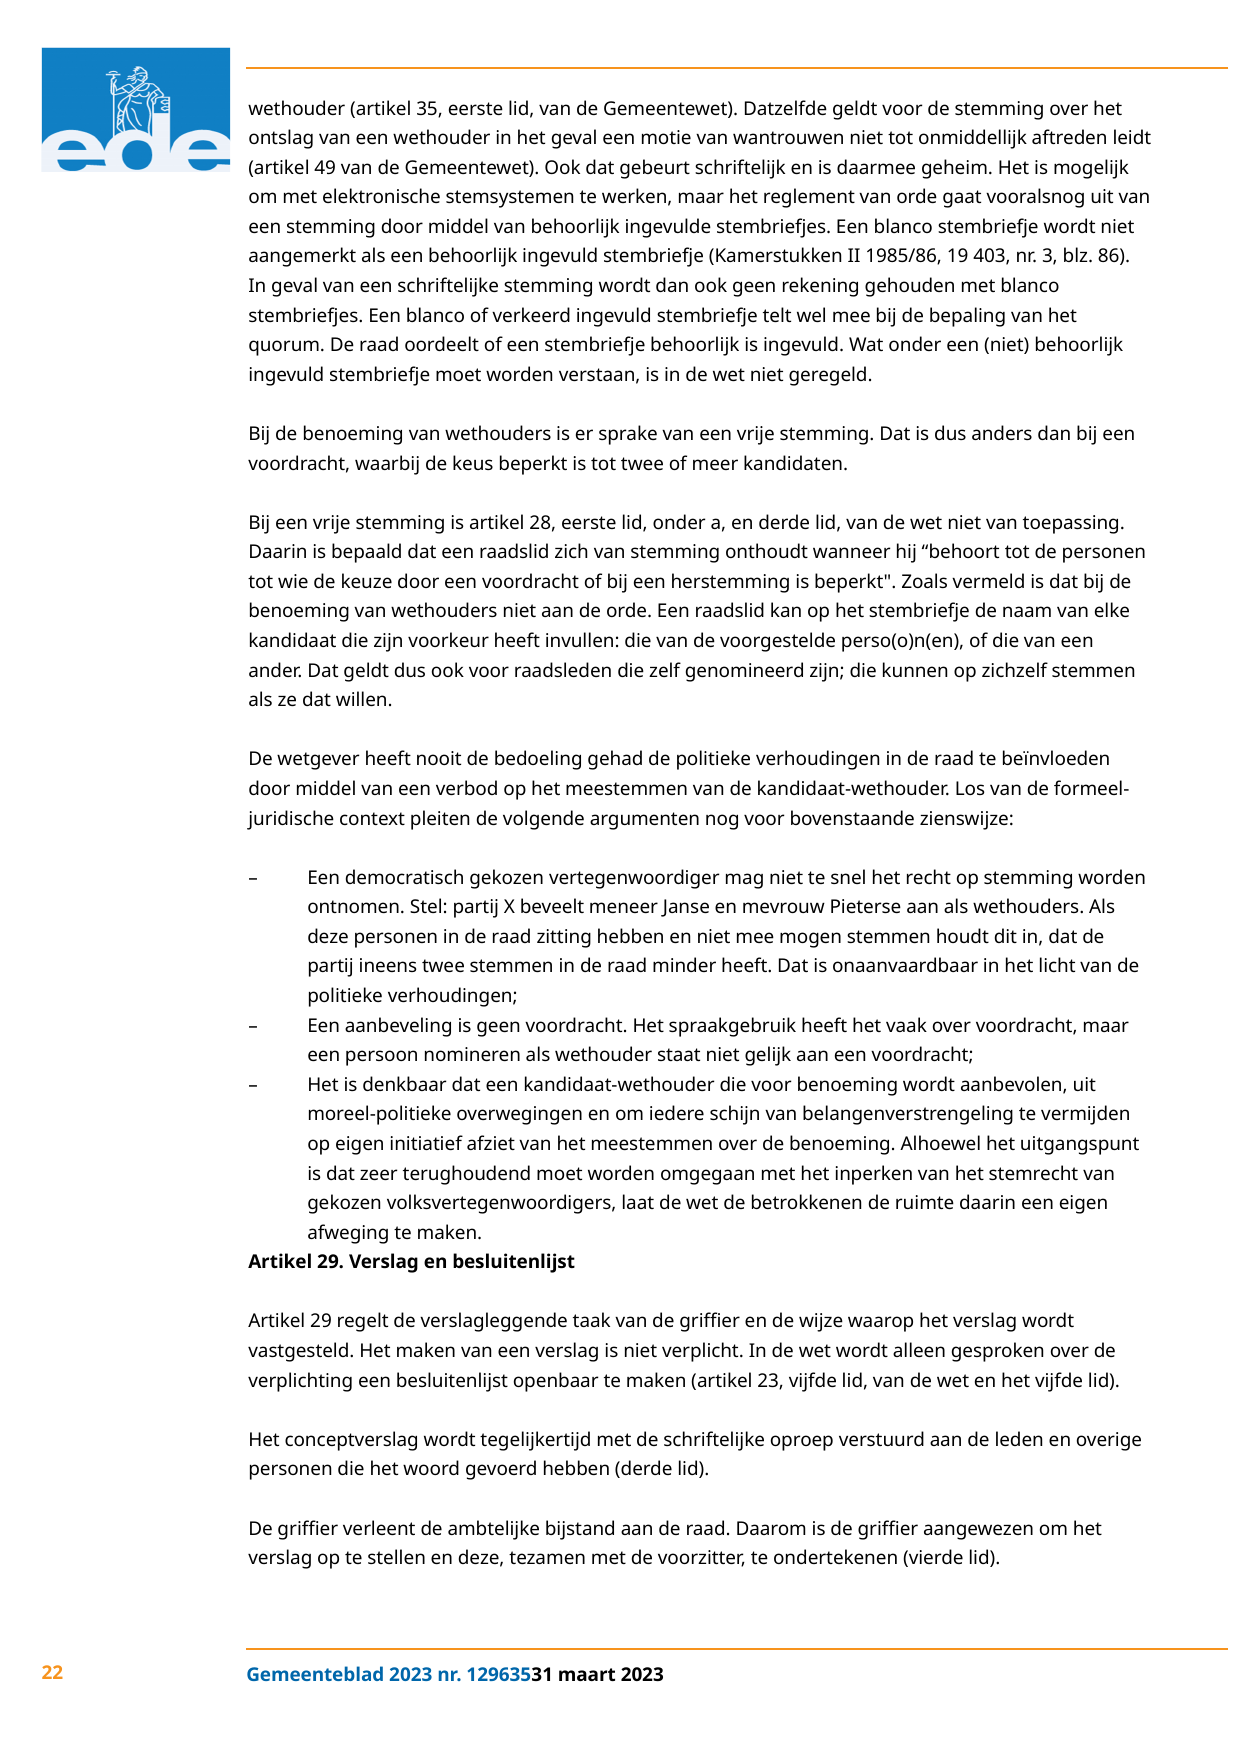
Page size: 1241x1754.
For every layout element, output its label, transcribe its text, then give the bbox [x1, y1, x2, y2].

list Een aanbeveling is geen voordracht. Het spraakgebruik heeft het vaak over voordracht, maar een persoon nomineren als wethouder staat niet gelijk aan een voordracht; [248, 1012, 1152, 1067]
list Het is denkbaar dat een kandidaat-wethouder die voor benoeming wordt aanbevolen, uit moreel-politieke overwegingen en om iedere schijn van belangenverstrengeling te vermijden op eigen initiatief afziet van het meestemmen over de benoeming. Alhoewel het uitgangspunt is dat zeer terughoudend moet worden omgegaan met het inperken van het stemrecht van gekozen volksvertegenwoordigers, laat de wet de betrokkenen de ruimte daarin een eigen afweging te maken. [248, 1071, 1152, 1245]
list Een democratisch gekozen vertegenwoordiger mag niet te snel het recht op stemming worden ontnomen. Stel: partij X beveelt meneer Janse en mevrouw Pieterse aan als wethouders. Als deze personen in de raad zitting hebben en niet mee mogen stemmen houdt dit in, dat de partij ineens twee stemmen in de raad minder heeft. Dat is onaanvaardbaar in het licht van de politieke verhoudingen; [248, 864, 1152, 1008]
text Artikel 29 regelt de verslagleggende taak van de griffier en de wijze waarop het verslag wordt vastgesteld. Het maken van een verslag is niet verplicht. In de wet wordt alleen gesproken over de verplichting een besluitenlijst openbaar te maken (artikel 23, vijfde lid, van de wet en het vijfde lid). [248, 1308, 1152, 1393]
text Bij een vrije stemming is artikel 28, eerste lid, onder a, en derde lid, van de wet niet van toepassing. Daarin is bepaald dat een raadslid zich van stemming onthoudt wanneer hij “behoort tot de personen tot wie de keuze door een voordracht of bij een herstemming is beperkt". Zoals vermeld is dat bij de benoeming van wethouders niet aan de orde. Een raadslid kan op het stembriefje de naam van elke kandidaat die zijn voorkeur heeft invullen: die van de voorgestelde perso(o)n(en), of die van een ander. Dat geldt dus ook voor raadsleden die zelf genomineerd zijn; die kunnen op zichzelf stemmen als ze dat willen. [248, 509, 1152, 712]
text Artikel 29. Verslag en besluitenlijst [248, 1248, 1152, 1274]
picture [41, 47, 231, 172]
text De wetgever heeft nooit de bedoeling gehad de politieke verhoudingen in de raad te beïnvloeden door middel van een verbod op het meestemmen van de kandidaat-wethouder. Los van de formeel-juridische context pleiten de volgende argumenten nog voor bovenstaande zienswijze: [248, 746, 1152, 831]
text Bij de benoeming van wethouders is er sprake van een vrije stemming. Dat is dus anders dan bij een voordracht, waarbij de keus beperkt is tot twee of meer kandidaten. [248, 420, 1152, 476]
text De griffier verleent de ambtelijke bijstand aan de raad. Daarom is de griffier aangewezen om het verslag op te stellen en deze, tezamen met de voorzitter, te ondertekenen (vierde lid). [248, 1515, 1152, 1570]
text Het conceptverslag wordt tegelijkertijd met de schriftelijke oproep verstuurd aan de leden en overige personen die het woord gevoerd hebben (derde lid). [248, 1426, 1152, 1481]
text wethouder (artikel 35, eerste lid, van de Gemeentewet). Datzelfde geldt voor de stemming over het ontslag van een wethouder in het geval een motie van wantrouwen niet tot onmiddellijk aftreden leidt (artikel 49 van de Gemeentewet). Ook dat gebeurt schriftelijk en is daarmee geheim. Het is mogelijk om met elektronische stemsystemen te werken, maar het reglement van orde gaat vooralsnog uit van een stemming door middel van behoorlijk ingevulde stembriefjes. Een blanco stembriefje wordt niet aangemerkt als een behoorlijk ingevuld stembriefje (Kamerstukken II 1985/86, 19 403, nr. 3, blz. 86). In geval van een schriftelijke stemming wordt dan ook geen rekening gehouden met blanco stembriefjes. Een blanco of verkeerd ingevuld stembriefje telt wel mee bij de bepaling van het quorum. De raad oordeelt of een stembriefje behoorlijk is ingevuld. Wat onder een (niet) behoorlijk ingevuld stembriefje moet worden verstaan, is in de wet niet geregeld. [248, 95, 1152, 387]
